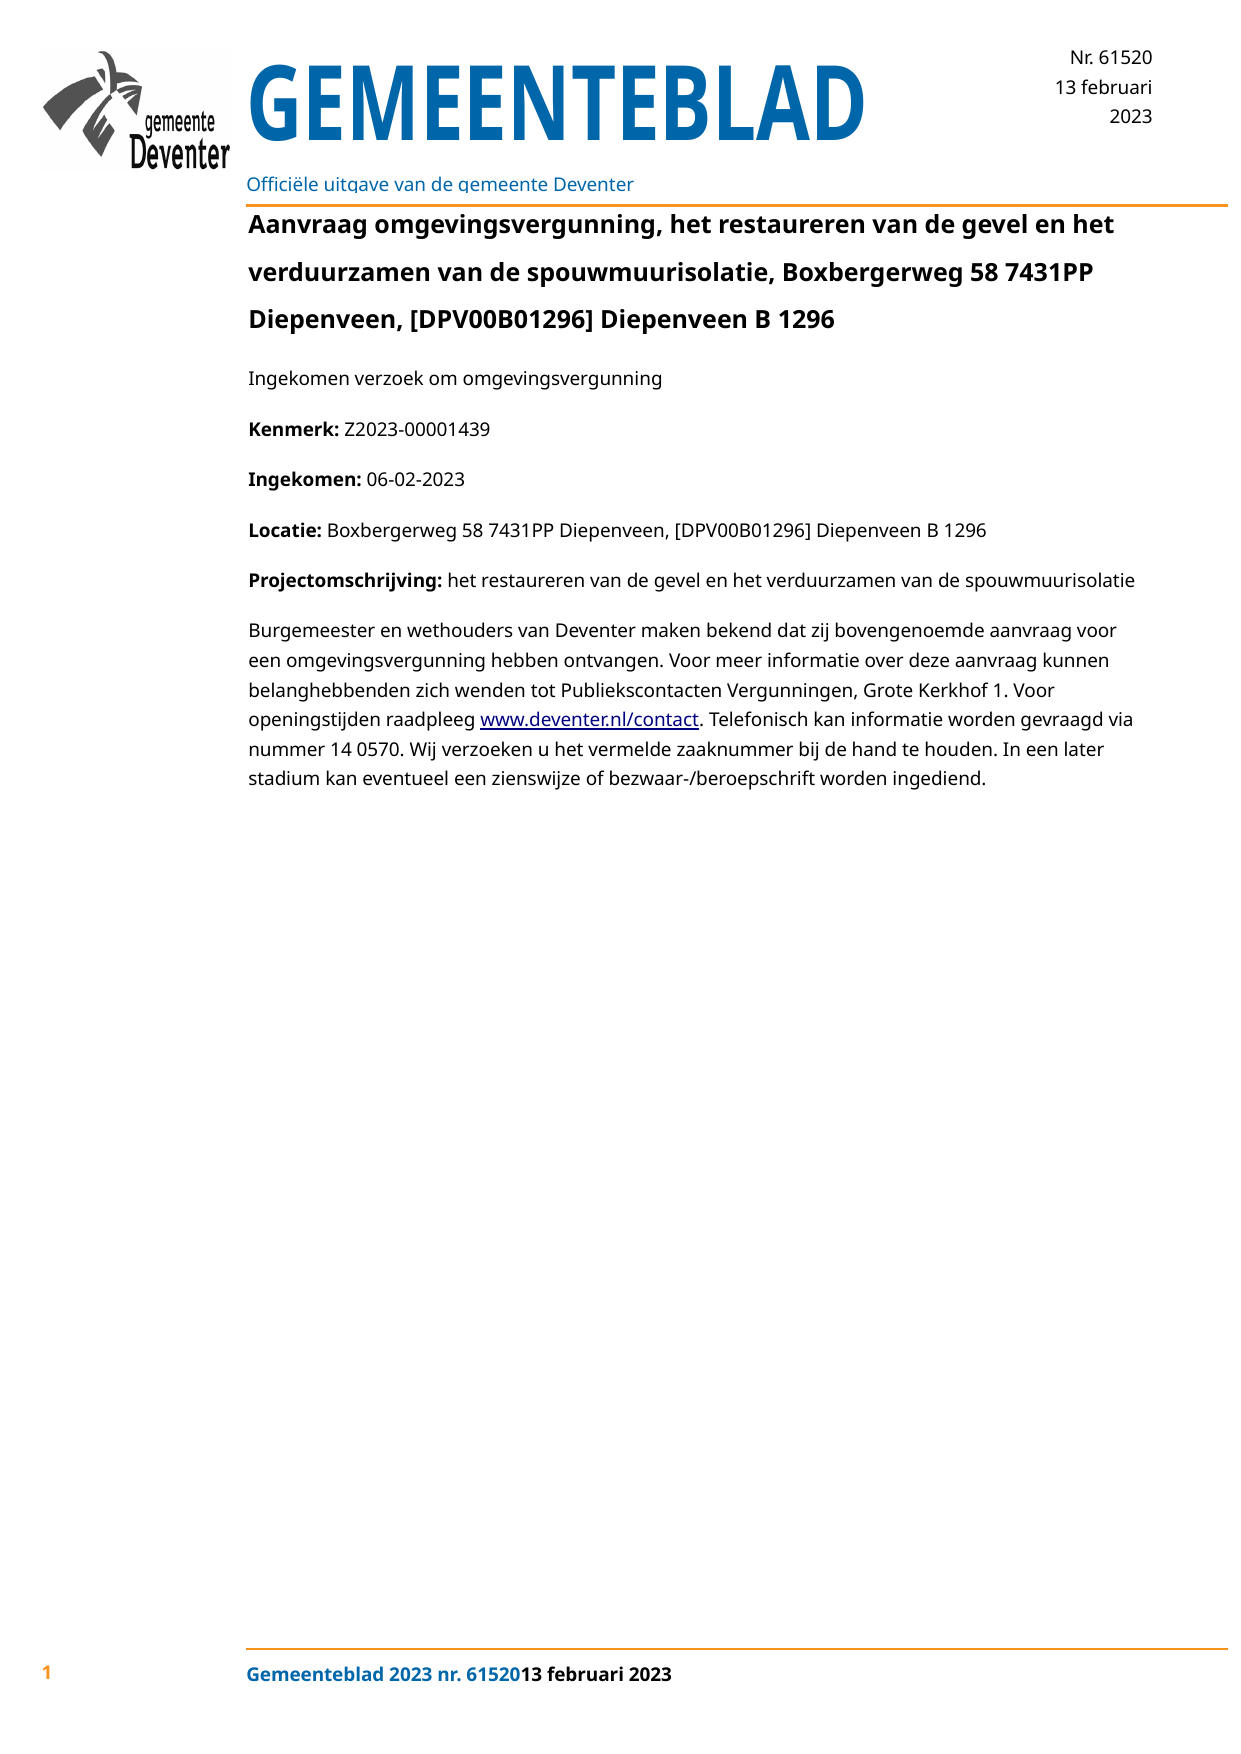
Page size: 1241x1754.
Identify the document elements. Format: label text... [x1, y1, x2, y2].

text Ingekomen: 06-02-2023 [248, 466, 1152, 492]
text Burgemeester en wethouders van Deventer maken bekend dat zij bovengenoemde aanvraag voor een omgevingsvergunning hebben ontvangen. Voor meer informatie over deze aanvraag kunnen belanghebbenden zich wenden tot Publiekscontacten Vergunningen, Grote Kerkhof 1. Voor openingstijden raadpleeg www.deventer.nl/contact. Telefonisch kan informatie worden gevraagd via nummer 14 0570. Wij verzoeken u het vermelde zaaknummer bij de hand te houden. In een later stadium kan eventueel een zienswijze of bezwaar-/beroepschrift worden ingediend. [248, 618, 1152, 791]
picture [41, 47, 231, 172]
text Aanvraag omgevingsvergunning, het restaureren van de gevel en het verduurzamen van de spouwmuurisolatie, Boxbergerweg 58 7431PP Diepenveen, [DPV00B01296] Diepenveen B 1296 [248, 207, 1152, 336]
text Kenmerk: Z2023-00001439 [248, 416, 1152, 442]
text Locatie: Boxbergerweg 58 7431PP Diepenveen, [DPV00B01296] Diepenveen B 1296 [248, 517, 1152, 542]
text Projectomschrijving: het restaureren van de gevel en het verduurzamen van de spouwmuurisolatie [248, 567, 1152, 593]
text Ingekomen verzoek om omgevingsvergunning [248, 366, 1152, 391]
